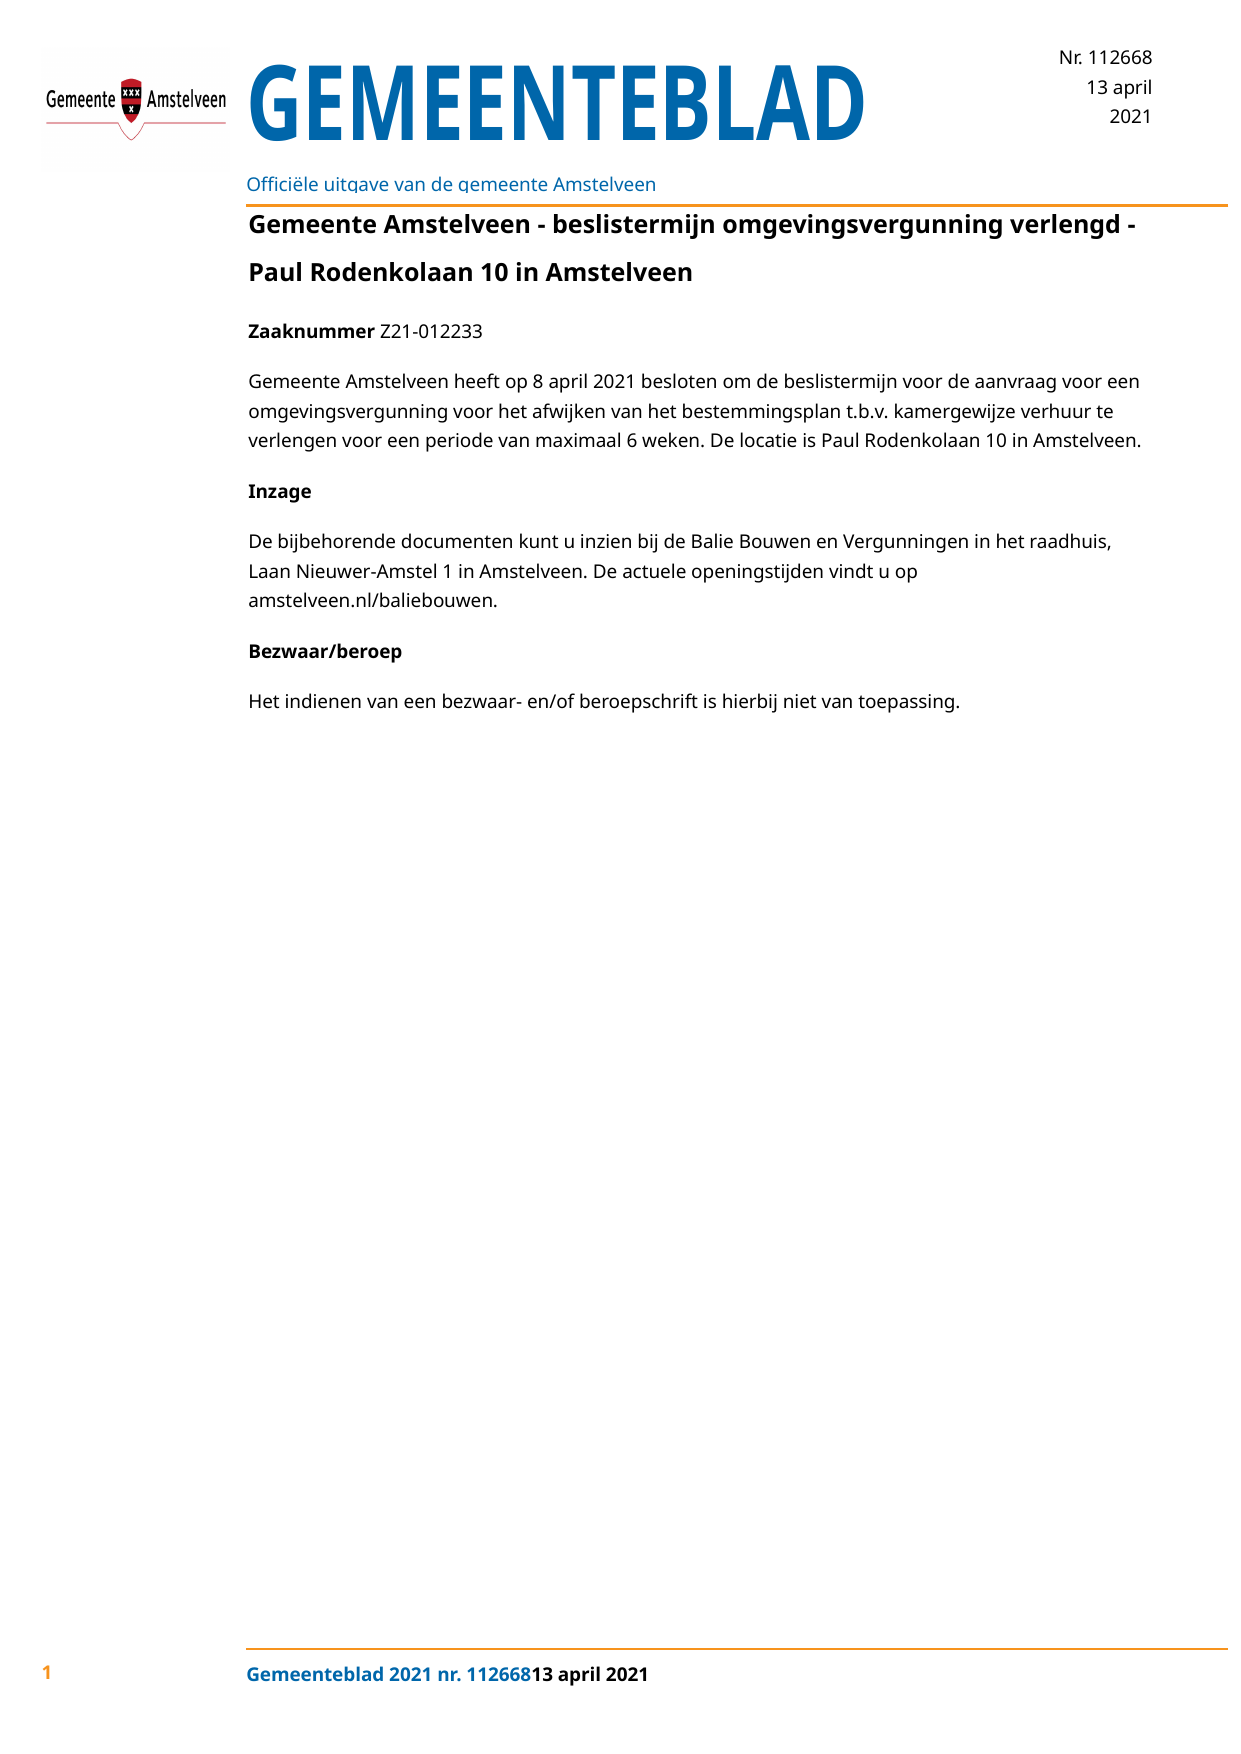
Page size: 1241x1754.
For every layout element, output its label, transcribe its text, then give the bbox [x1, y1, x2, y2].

text Het indienen van een bezwaar- en/of beroepschrift is hierbij niet van toepassing. [248, 688, 1152, 714]
text Gemeente Amstelveen - beslistermijn omgevingsvergunning verlengd - Paul Rodenkolaan 10 in Amstelveen [248, 207, 1152, 288]
picture [41, 47, 231, 172]
text De bijbehorende documenten kunt u inzien bij de Balie Bouwen en Vergunningen in het raadhuis, Laan Nieuwer-Amstel 1 in Amstelveen. De actuele openingstijden vindt u op amstelveen.nl/baliebouwen. [248, 528, 1152, 613]
text Zaaknummer Z21-012233 [248, 318, 1152, 344]
text Bezwaar/beroep [248, 638, 1152, 664]
text Inzage [248, 478, 1152, 504]
text Gemeente Amstelveen heeft op 8 april 2021 besloten om de beslistermijn voor de aanvraag voor een omgevingsvergunning voor het afwijken van het bestemmingsplan t.b.v. kamergewijze verhuur te verlengen voor een periode van maximaal 6 weken. De locatie is Paul Rodenkolaan 10 in Amstelveen. [248, 368, 1152, 453]
